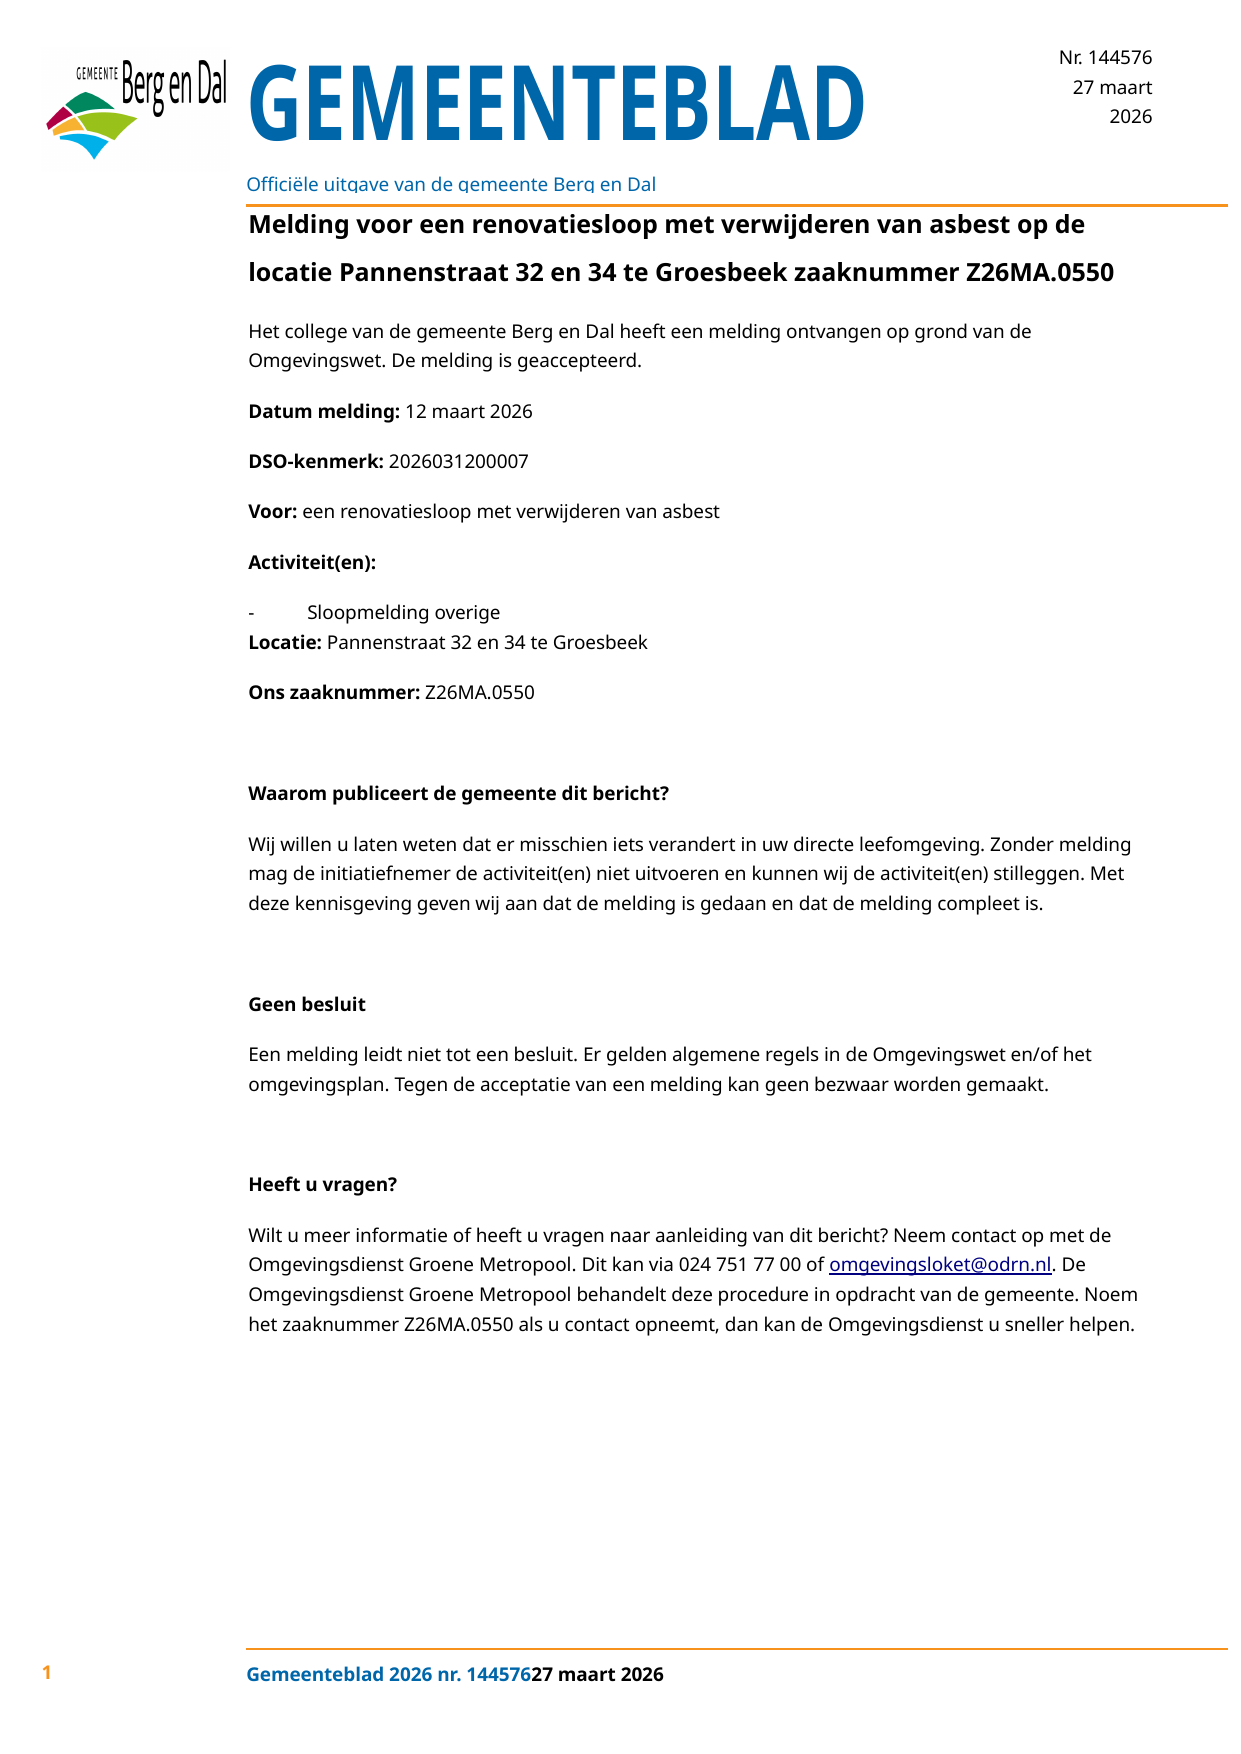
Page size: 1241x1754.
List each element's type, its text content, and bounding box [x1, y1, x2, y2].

text Waarom publiceert de gemeente dit bericht? [248, 780, 1152, 806]
text Wilt u meer informatie of heeft u vragen naar aanleiding van dit bericht? Neem contact op met de Omgevingsdienst Groene Metropool. Dit kan via 024 751 77 00 of omgevingsloket@odrn.nl. De Omgevingsdienst Groene Metropool behandelt deze procedure in opdracht van de gemeente. Noem het zaaknummer Z26MA.0550 als u contact opneemt, dan kan de Omgevingsdienst u sneller helpen. [248, 1222, 1152, 1337]
list Sloopmelding overige [248, 599, 1152, 625]
text DSO-kenmerk: 2026031200007 [248, 448, 1152, 474]
text Heeft u vragen? [248, 1172, 1152, 1197]
picture [41, 47, 231, 172]
text Ons zaaknummer: Z26MA.0550 [248, 679, 1152, 705]
text Wij willen u laten weten dat er misschien iets verandert in uw directe leefomgeving. Zonder melding mag de initiatiefnemer de activiteit(en) niet uitvoeren en kunnen wij de activiteit(en) stilleggen. Met deze kennisgeving geven wij aan dat de melding is gedaan en dat de melding compleet is. [248, 831, 1152, 916]
text Datum melding: 12 maart 2026 [248, 398, 1152, 424]
text Het college van de gemeente Berg en Dal heeft een melding ontvangen op grond van de Omgevingswet. De melding is geaccepteerd. [248, 318, 1152, 373]
text Locatie: Pannenstraat 32 en 34 te Groesbeek [248, 629, 1152, 655]
text Een melding leidt niet tot een besluit. Er gelden algemene regels in de Omgevingswet en/of het omgevingsplan. Tegen de acceptatie van een melding kan geen bezwaar worden gemaakt. [248, 1041, 1152, 1097]
text Activiteit(en): [248, 549, 1152, 575]
text Voor: een renovatiesloop met verwijderen van asbest [248, 499, 1152, 524]
text Melding voor een renovatiesloop met verwijderen van asbest op de locatie Pannenstraat 32 en 34 te Groesbeek zaaknummer Z26MA.0550 [248, 207, 1152, 288]
text Geen besluit [248, 991, 1152, 1017]
